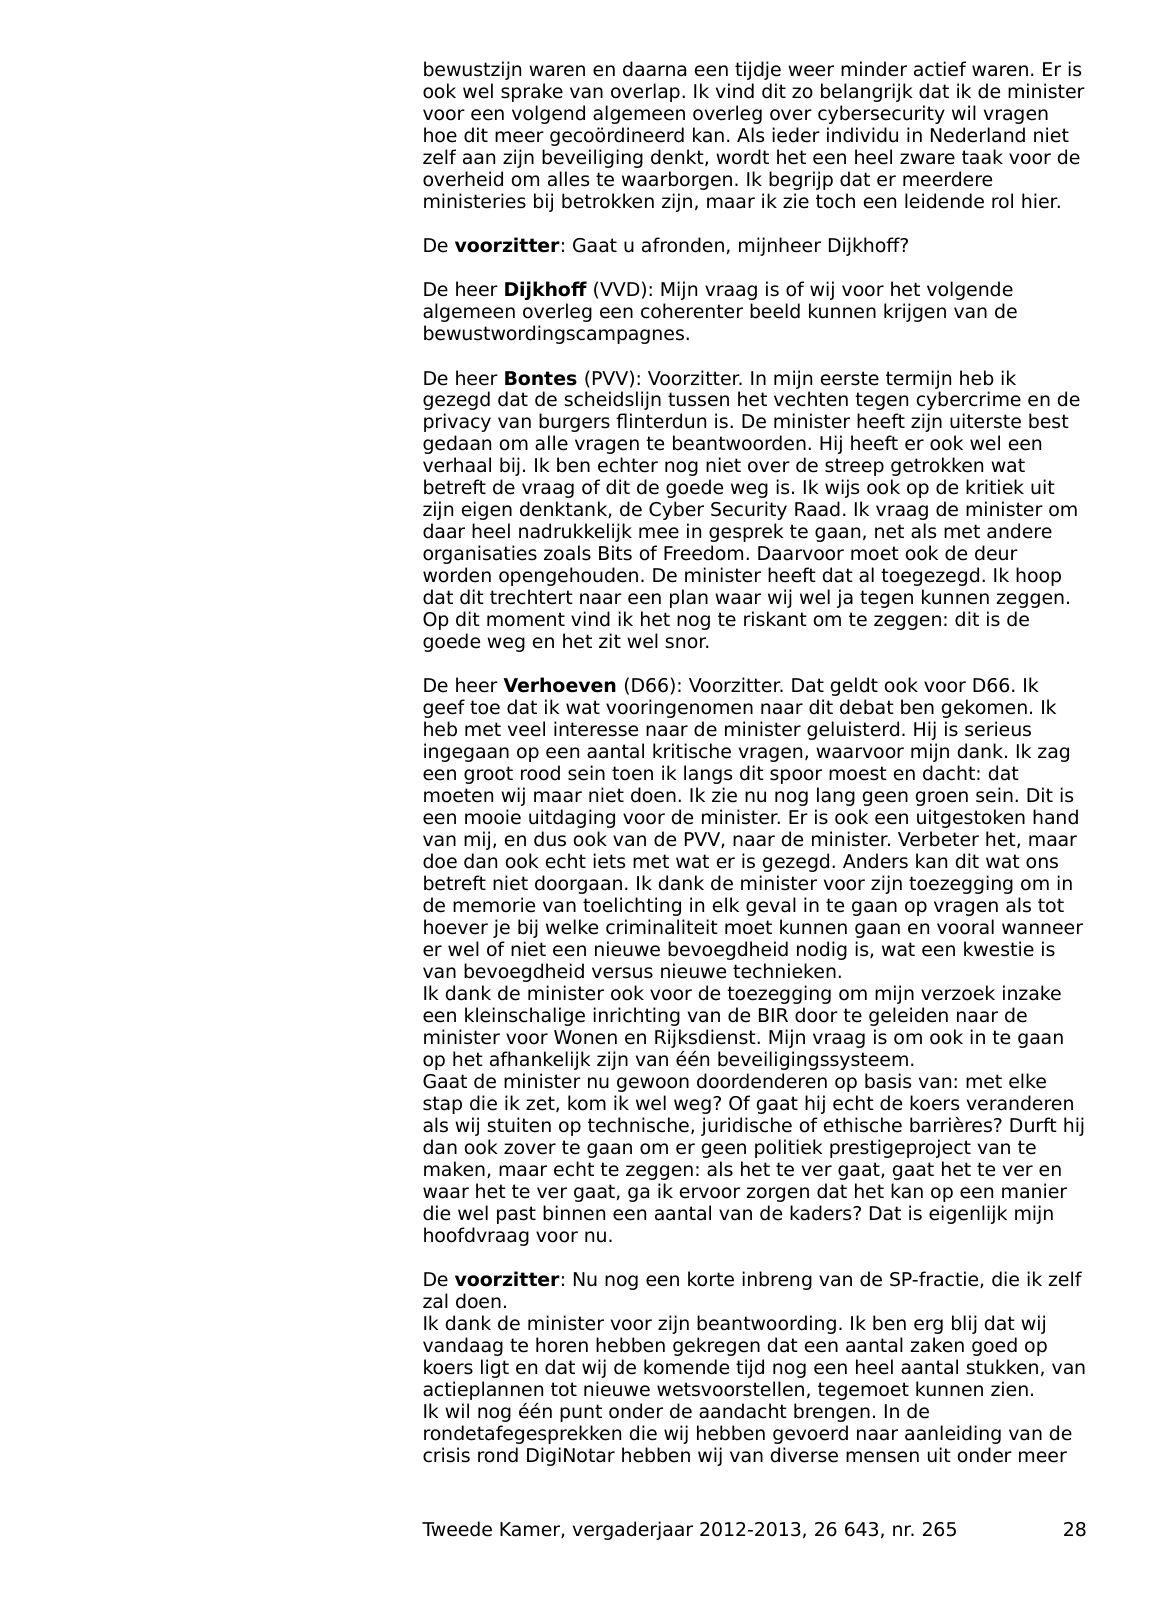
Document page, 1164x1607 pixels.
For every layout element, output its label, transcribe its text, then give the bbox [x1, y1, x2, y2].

text De voorzitter: Gaat u afronden, mijnheer Dijkhoff? [422, 235, 1087, 257]
text De heer Verhoeven (D66): Voorzitter. Dat geldt ook voor D66. Ik geef toe dat ik wat vooringenomen naar dit debat ben gekomen. Ik heb met veel interesse naar de minister geluisterd. Hij is serieus ingegaan op een aantal kritische vragen, waarvoor mijn dank. Ik zag een groot rood sein toen ik langs dit spoor moest en dacht: dat moeten wij maar niet doen. Ik zie nu nog lang geen groen sein. Dit is een mooie uitdaging voor de minister. Er is ook een uitgestoken hand van mij, en dus ook van de PVV, naar de minister. Verbeter het, maar doe dan ook echt iets met wat er is gezegd. Anders kan dit wat ons betreft niet doorgaan. Ik dank de minister voor zijn toezegging om in de memorie van toelichting in elk geval in te gaan op vragen als tot hoever je bij welke criminaliteit moet kunnen gaan en vooral wanneer er wel of niet een nieuwe bevoegdheid nodig is, wat een kwestie is van bevoegdheid versus nieuwe technieken. [422, 675, 1087, 983]
text Ik dank de minister ook voor de toezegging om mijn verzoek inzake een kleinschalige inrichting van de BIR door te geleiden naar de minister voor Wonen en Rijksdienst. Mijn vraag is om ook in te gaan op het afhankelijk zijn van één beveiligingssysteem. [422, 983, 1087, 1071]
text De heer Bontes (PVV): Voorzitter. In mijn eerste termijn heb ik gezegd dat de scheidslijn tussen het vechten tegen cybercrime en de privacy van burgers flinterdun is. De minister heeft zijn uiterste best gedaan om alle vragen te beantwoorden. Hij heeft er ook wel een verhaal bij. Ik ben echter nog niet over de streep getrokken wat betreft de vraag of dit de goede weg is. Ik wijs ook op de kritiek uit zijn eigen denktank, de Cyber Security Raad. Ik vraag de minister om daar heel nadrukkelijk mee in gesprek te gaan, net als met andere organisaties zoals Bits of Freedom. Daarvoor moet ook de deur worden opengehouden. De minister heeft dat al toegezegd. Ik hoop dat dit trechtert naar een plan waar wij wel ja tegen kunnen zeggen. Op dit moment vind ik het nog te riskant om te zeggen: dit is de goede weg en het zit wel snor. [422, 367, 1087, 653]
text bewustzijn waren en daarna een tijdje weer minder actief waren. Er is ook wel sprake van overlap. Ik vind dit zo belangrijk dat ik de minister voor een volgend algemeen overleg over cybersecurity wil vragen hoe dit meer gecoördineerd kan. Als ieder individu in Nederland niet zelf aan zijn beveiliging denkt, wordt het een heel zware taak voor de overheid om alles te waarborgen. Ik begrijp dat er meerdere ministeries bij betrokken zijn, maar ik zie toch een leidende rol hier. [422, 59, 1087, 213]
text Gaat de minister nu gewoon doordenderen op basis van: met elke stap die ik zet, kom ik wel weg? Of gaat hij echt de koers veranderen als wij stuiten op technische, juridische of ethische barrières? Durft hij dan ook zover te gaan om er geen politiek prestigeproject van te maken, maar echt te zeggen: als het te ver gaat, gaat het te ver en waar het te ver gaat, ga ik ervoor zorgen dat het kan op een manier die wel past binnen een aantal van de kaders? Dat is eigenlijk mijn hoofdvraag voor nu. [422, 1071, 1087, 1247]
text Ik dank de minister voor zijn beantwoording. Ik ben erg blij dat wij vandaag te horen hebben gekregen dat een aantal zaken goed op koers ligt en dat wij de komende tijd nog een heel aantal stukken, van actieplannen tot nieuwe wetsvoorstellen, tegemoet kunnen zien. [422, 1313, 1087, 1401]
text Ik wil nog één punt onder de aandacht brengen. In de rondetafegesprekken die wij hebben gevoerd naar aanleiding van de crisis rond DigiNotar hebben wij van diverse mensen uit onder meer [422, 1401, 1087, 1467]
text De heer Dijkhoff (VVD): Mijn vraag is of wij voor het volgende algemeen overleg een coherenter beeld kunnen krijgen van de bewustwordingscampagnes. [422, 279, 1087, 345]
text De voorzitter: Nu nog een korte inbreng van de SP-fractie, die ik zelf zal doen. [422, 1269, 1087, 1313]
